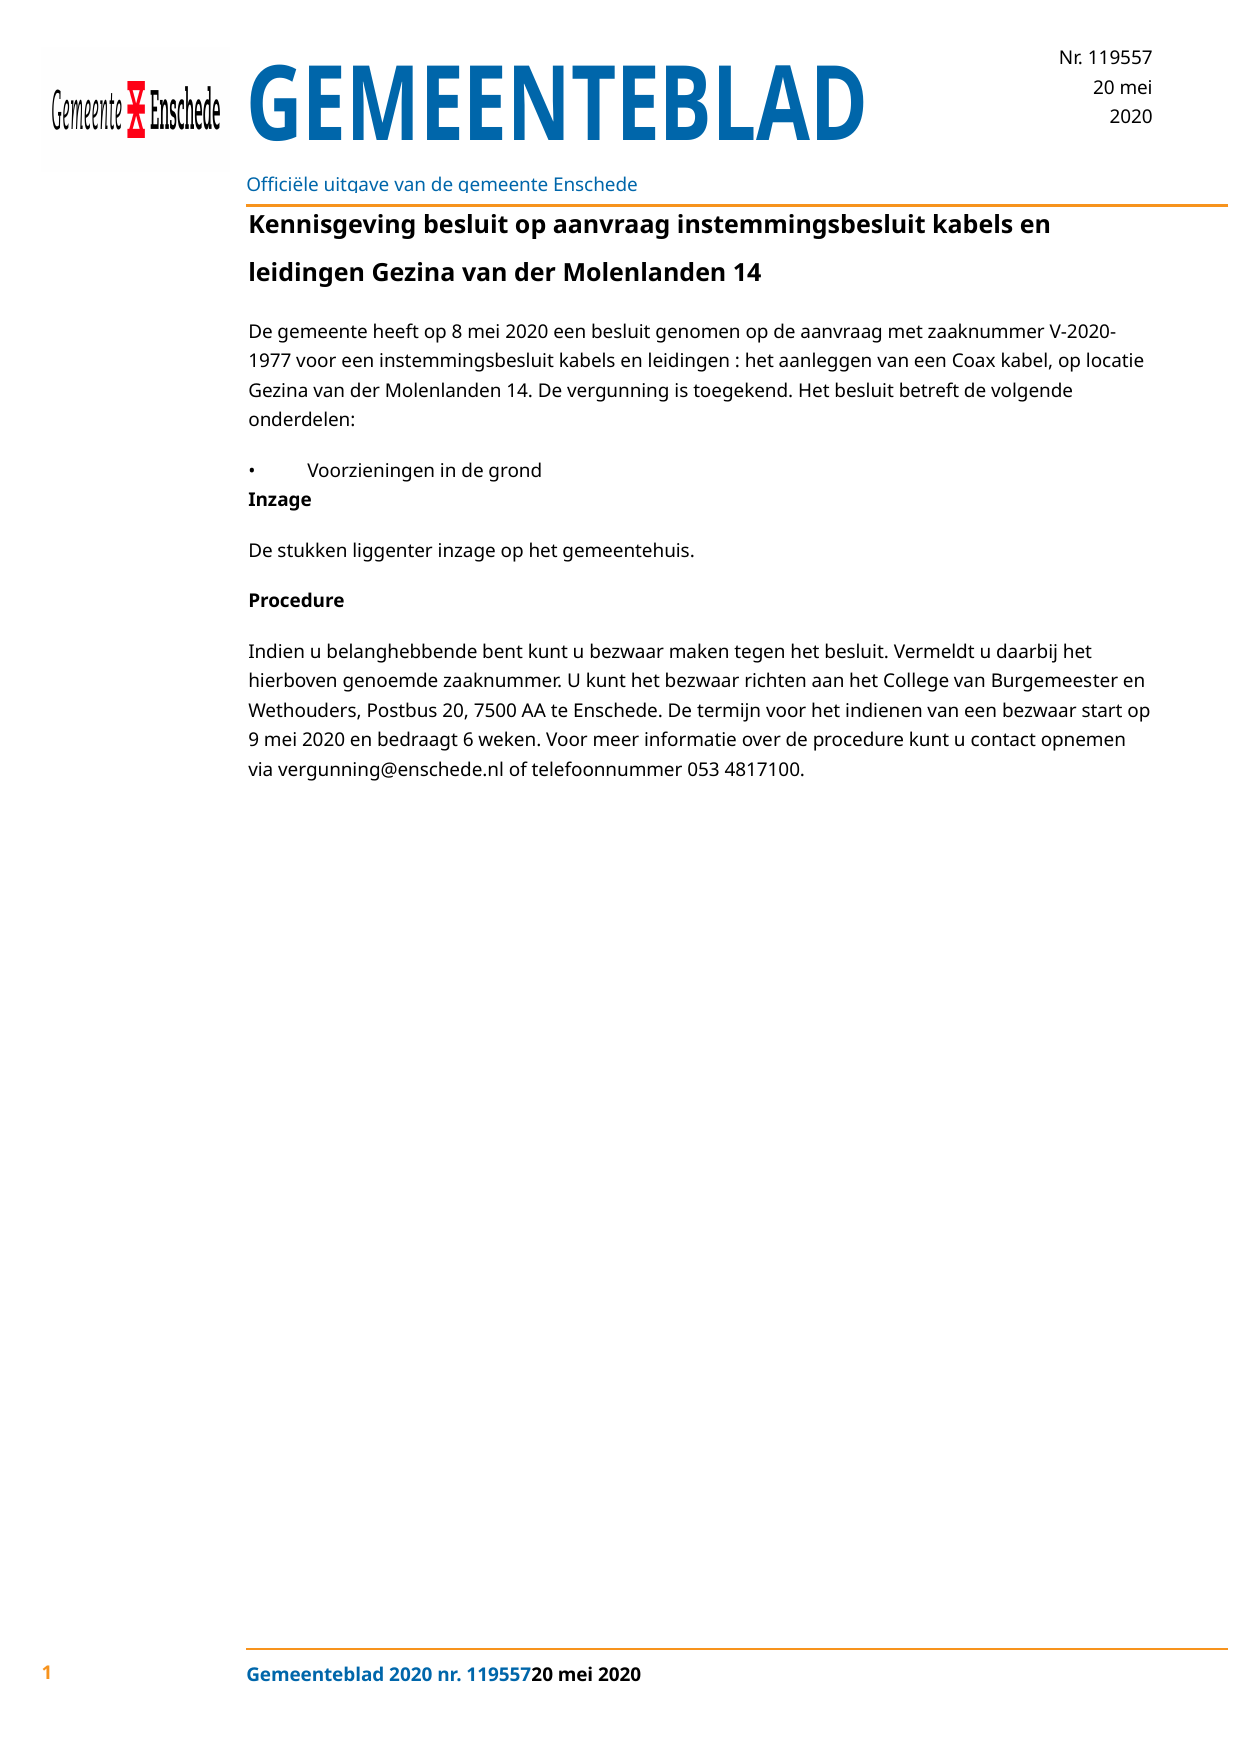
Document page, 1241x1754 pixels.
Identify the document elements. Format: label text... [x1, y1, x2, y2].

text Indien u belanghebbende bent kunt u bezwaar maken tegen het besluit. Vermeldt u daarbij het hierboven genoemde zaaknummer. U kunt het bezwaar richten aan het College van Burgemees­ter en Wethouders, Postbus 20, 7500 AA te Enschede. De termijn voor het indienen van een bezwaar start op 9 mei 2020 en bedraagt 6 weken. Voor meer informatie over de procedure kunt u contact opnemen via vergunning@enschede.nl of telefoonnummer 053 4817100. [248, 638, 1152, 782]
text Inzage [248, 487, 1152, 512]
text Kennisgeving besluit op aanvraag instemmingsbesluit kabels en leidingen Gezina van der Molenlanden 14 [248, 207, 1152, 288]
text De gemeente heeft op 8 mei 2020 een besluit genomen op de aanvraag met zaaknummer V-2020-1977 voor een instemmingsbesluit kabels en leidingen : het aanleggen van een Coax kabel, op locatie Gezina van der Molenlanden 14. De vergunning is toegekend. Het besluit betreft de volgende onderdelen: [248, 318, 1152, 432]
list Voorzieningen in de grond [248, 457, 1152, 483]
picture [41, 47, 231, 172]
text Procedure [248, 587, 1152, 613]
text De stukken liggenter inzage op het gemeentehuis. [248, 537, 1152, 563]
